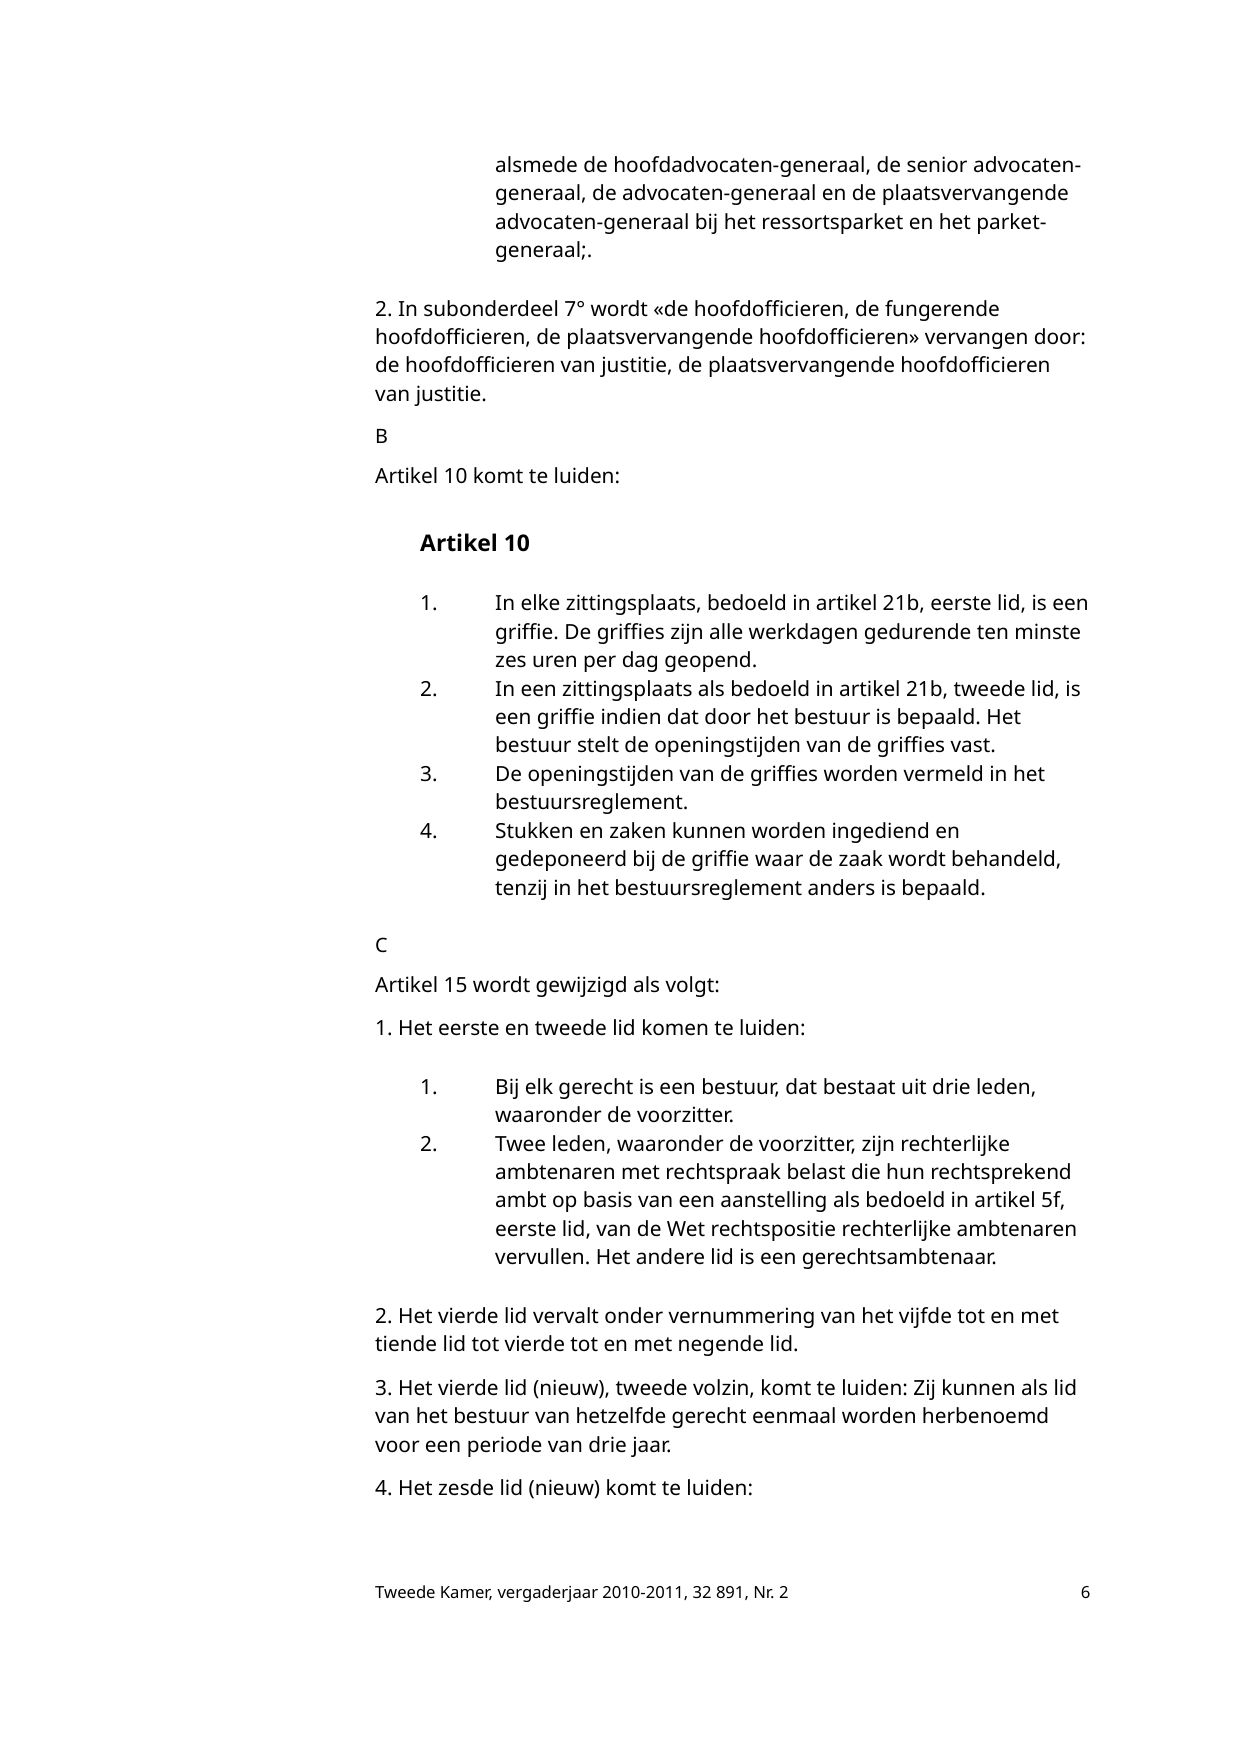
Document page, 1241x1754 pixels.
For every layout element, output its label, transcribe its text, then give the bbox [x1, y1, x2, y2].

text 2. Het vierde lid vervalt onder vernummering van het vijfde tot en met tiende lid tot vierde tot en met negende lid. [375, 1301, 1090, 1358]
list In een zittingsplaats als bedoeld in artikel 21b, tweede lid, is een griffie indien dat door het bestuur is bepaald. Het bestuur stelt de openingstijden van de griffies vast. [420, 674, 1090, 759]
list Twee leden, waaronder de voorzitter, zijn rechterlijke ambtenaren met rechtspraak belast die hun rechtsprekend ambt op basis van een aanstelling als bedoeld in artikel 5f, eerste lid, van de Wet rechtspositie rechterlijke ambtenaren vervullen. Het andere lid is een gerechtsambtenaar. [420, 1129, 1090, 1271]
text C [375, 931, 1090, 958]
list In elke zittingsplaats, bedoeld in artikel 21b, eerste lid, is een griffie. De griffies zijn alle werkdagen gedurende ten minste zes uren per dag geopend. [420, 588, 1090, 674]
subtitle Artikel 10 [420, 527, 1090, 558]
text B [375, 422, 1090, 449]
text 1. Het eerste en tweede lid komen te luiden: [375, 1013, 1090, 1042]
list alsmede de hoofdadvocaten-generaal, de senior advocaten-generaal, de advocaten-generaal en de plaatsvervangende advocaten-generaal bij het ressortsparket en het parket-generaal;. [420, 150, 1090, 264]
text 3. Het vierde lid (nieuw), tweede volzin, komt te luiden: Zij kunnen als lid van het bestuur van hetzelfde gerecht eenmaal worden herbenoemd voor een periode van drie jaar. [375, 1373, 1090, 1458]
text 2. In subonderdeel 7° wordt «de hoofdofficieren, de fungerende hoofdofficieren, de plaatsvervangende hoofdofficieren» vervangen door: de hoofdofficieren van justitie, de plaatsvervangende hoofdofficieren van justitie. [375, 294, 1090, 407]
text 4. Het zesde lid (nieuw) komt te luiden: [375, 1473, 1090, 1502]
list De openingstijden van de griffies worden vermeld in het bestuursreglement. [420, 759, 1090, 816]
list Bij elk gerecht is een bestuur, dat bestaat uit drie leden, waaronder de voorzitter. [420, 1072, 1090, 1129]
text Artikel 15 wordt gewijzigd als volgt: [375, 970, 1090, 998]
list Stukken en zaken kunnen worden ingediend en gedeponeerd bij de griffie waar de zaak wordt behandeld, tenzij in het bestuursreglement anders is bepaald. [420, 816, 1090, 901]
text Artikel 10 komt te luiden: [375, 461, 1090, 490]
